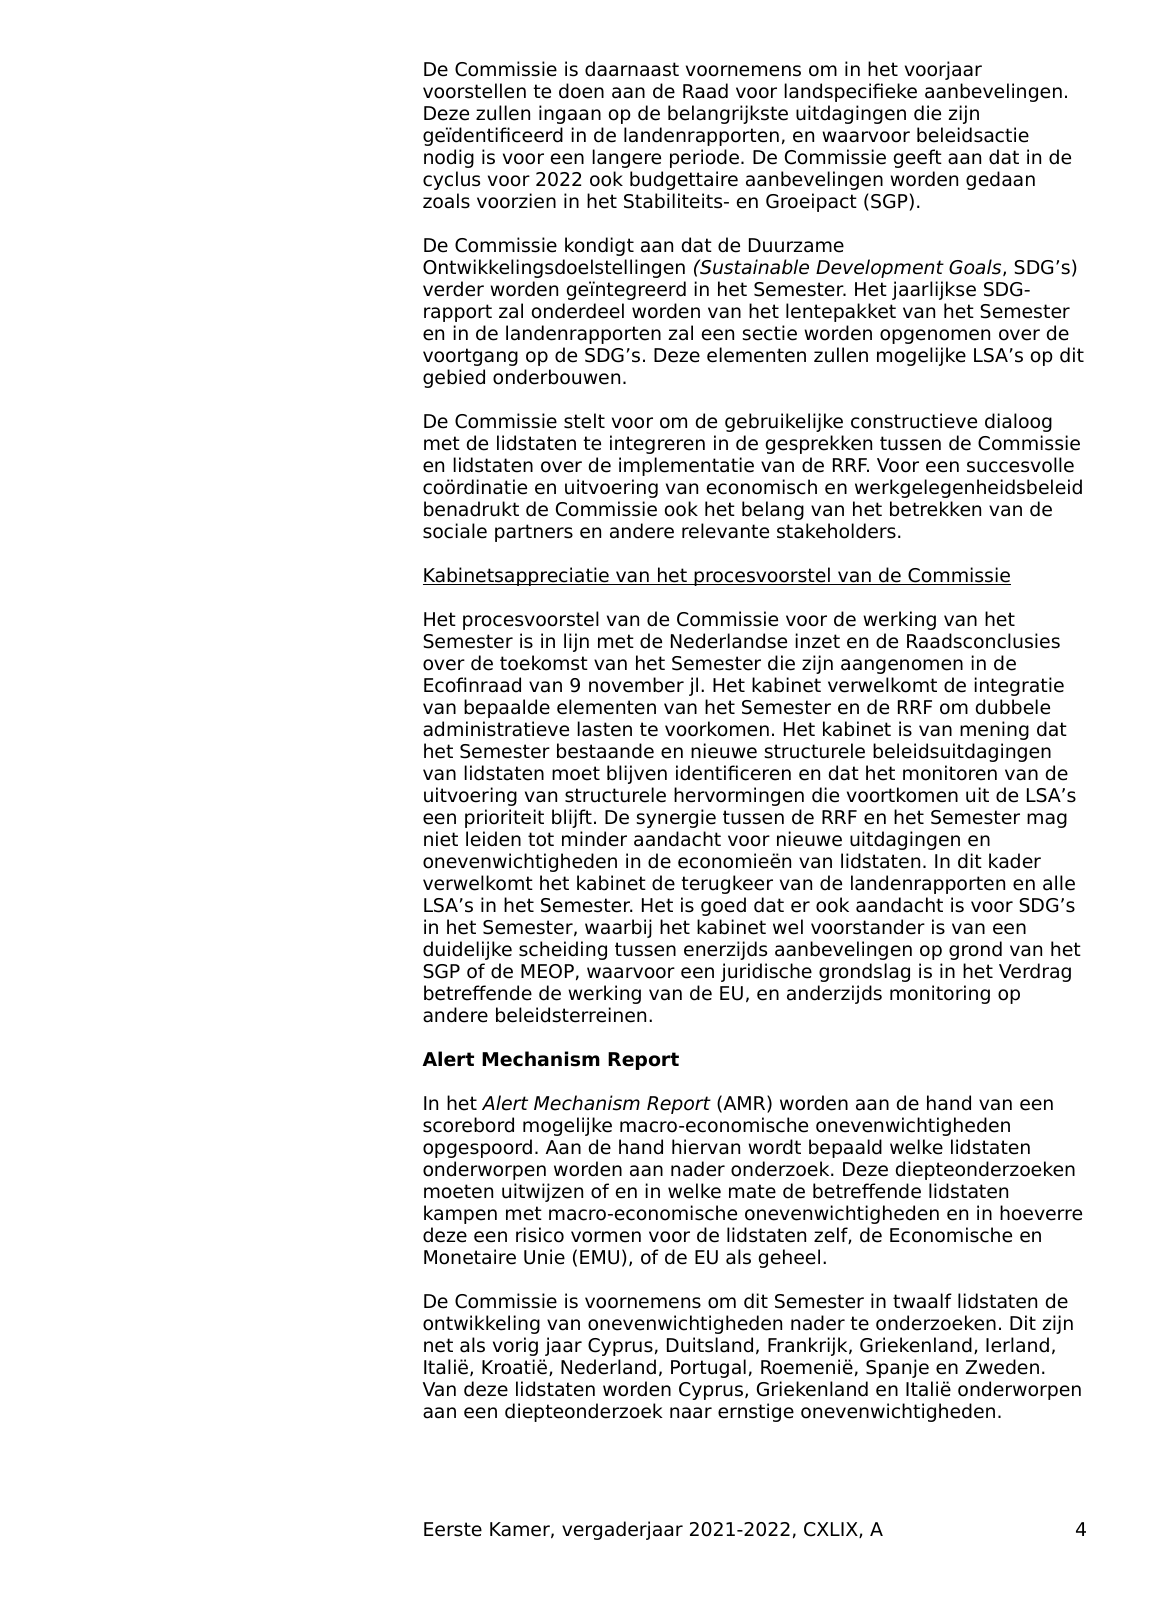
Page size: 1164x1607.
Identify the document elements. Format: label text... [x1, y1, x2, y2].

text De Commissie is voornemens om dit Semester in twaalf lidstaten de ontwikkeling van onevenwichtigheden nader te onderzoeken. Dit zijn net als vorig jaar Cyprus, Duitsland, Frankrijk, Griekenland, Ierland, Italië, Kroatië, Nederland, Portugal, Roemenië, Spanje en Zweden. Van deze lidstaten worden Cyprus, Griekenland en Italië onderworpen aan een diepteonderzoek naar ernstige onevenwichtigheden. [422, 1291, 1087, 1423]
text De Commissie is daarnaast voornemens om in het voorjaar voorstellen te doen aan de Raad voor landspecifieke aanbevelingen. Deze zullen ingaan op de belangrijkste uitdagingen die zijn geïdentificeerd in de landenrapporten, en waarvoor beleidsactie nodig is voor een langere periode. De Commissie geeft aan dat in de cyclus voor 2022 ook budgettaire aanbevelingen worden gedaan zoals voorzien in het Stabiliteits- en Groeipact (SGP). [422, 59, 1087, 213]
subtitle Kabinetsappreciatie van het procesvoorstel van de Commissie [422, 565, 1087, 587]
text Het procesvoorstel van de Commissie voor de werking van het Semester is in lijn met de Nederlandse inzet en de Raadsconclusies over de toekomst van het Semester die zijn aangenomen in de Ecofinraad van 9 november jl. Het kabinet verwelkomt de integratie van bepaalde elementen van het Semester en de RRF om dubbele administratieve lasten te voorkomen. Het kabinet is van mening dat het Semester bestaande en nieuwe structurele beleidsuitdagingen van lidstaten moet blijven identificeren en dat het monitoren van de uitvoering van structurele hervormingen die voortkomen uit de LSA’s een prioriteit blijft. De synergie tussen de RRF en het Semester mag niet leiden tot minder aandacht voor nieuwe uitdagingen en onevenwichtigheden in de economieën van lidstaten. In dit kader verwelkomt het kabinet de terugkeer van de landenrapporten en alle LSA’s in het Semester. Het is goed dat er ook aandacht is voor SDG’s in het Semester, waarbij het kabinet wel voorstander is van een duidelijke scheiding tussen enerzijds aanbevelingen op grond van het SGP of de MEOP, waarvoor een juridische grondslag is in het Verdrag betreffende de werking van de EU, en anderzijds monitoring op andere beleidsterreinen. [422, 609, 1087, 1027]
text De Commissie kondigt aan dat de Duurzame Ontwikkelingsdoelstellingen (Sustainable Development Goals, SDG’s) verder worden geïntegreerd in het Semester. Het jaarlijkse SDG-rapport zal onderdeel worden van het lentepakket van het Semester en in de landenrapporten zal een sectie worden opgenomen over de voortgang op de SDG’s. Deze elementen zullen mogelijke LSA’s op dit gebied onderbouwen. [422, 235, 1087, 389]
subtitle Alert Mechanism Report [422, 1049, 1087, 1071]
text De Commissie stelt voor om de gebruikelijke constructieve dialoog met de lidstaten te integreren in de gesprekken tussen de Commissie en lidstaten over de implementatie van de RRF. Voor een succesvolle coördinatie en uitvoering van economisch en werkgelegenheidsbeleid benadrukt de Commissie ook het belang van het betrekken van de sociale partners en andere relevante stakeholders. [422, 411, 1087, 543]
text In het Alert Mechanism Report (AMR) worden aan de hand van een scorebord mogelijke macro-economische onevenwichtigheden opgespoord. Aan de hand hiervan wordt bepaald welke lidstaten onderworpen worden aan nader onderzoek. Deze diepteonderzoeken moeten uitwijzen of en in welke mate de betreffende lidstaten kampen met macro-economische onevenwichtigheden en in hoeverre deze een risico vormen voor de lidstaten zelf, de Economische en Monetaire Unie (EMU), of de EU als geheel. [422, 1093, 1087, 1269]
